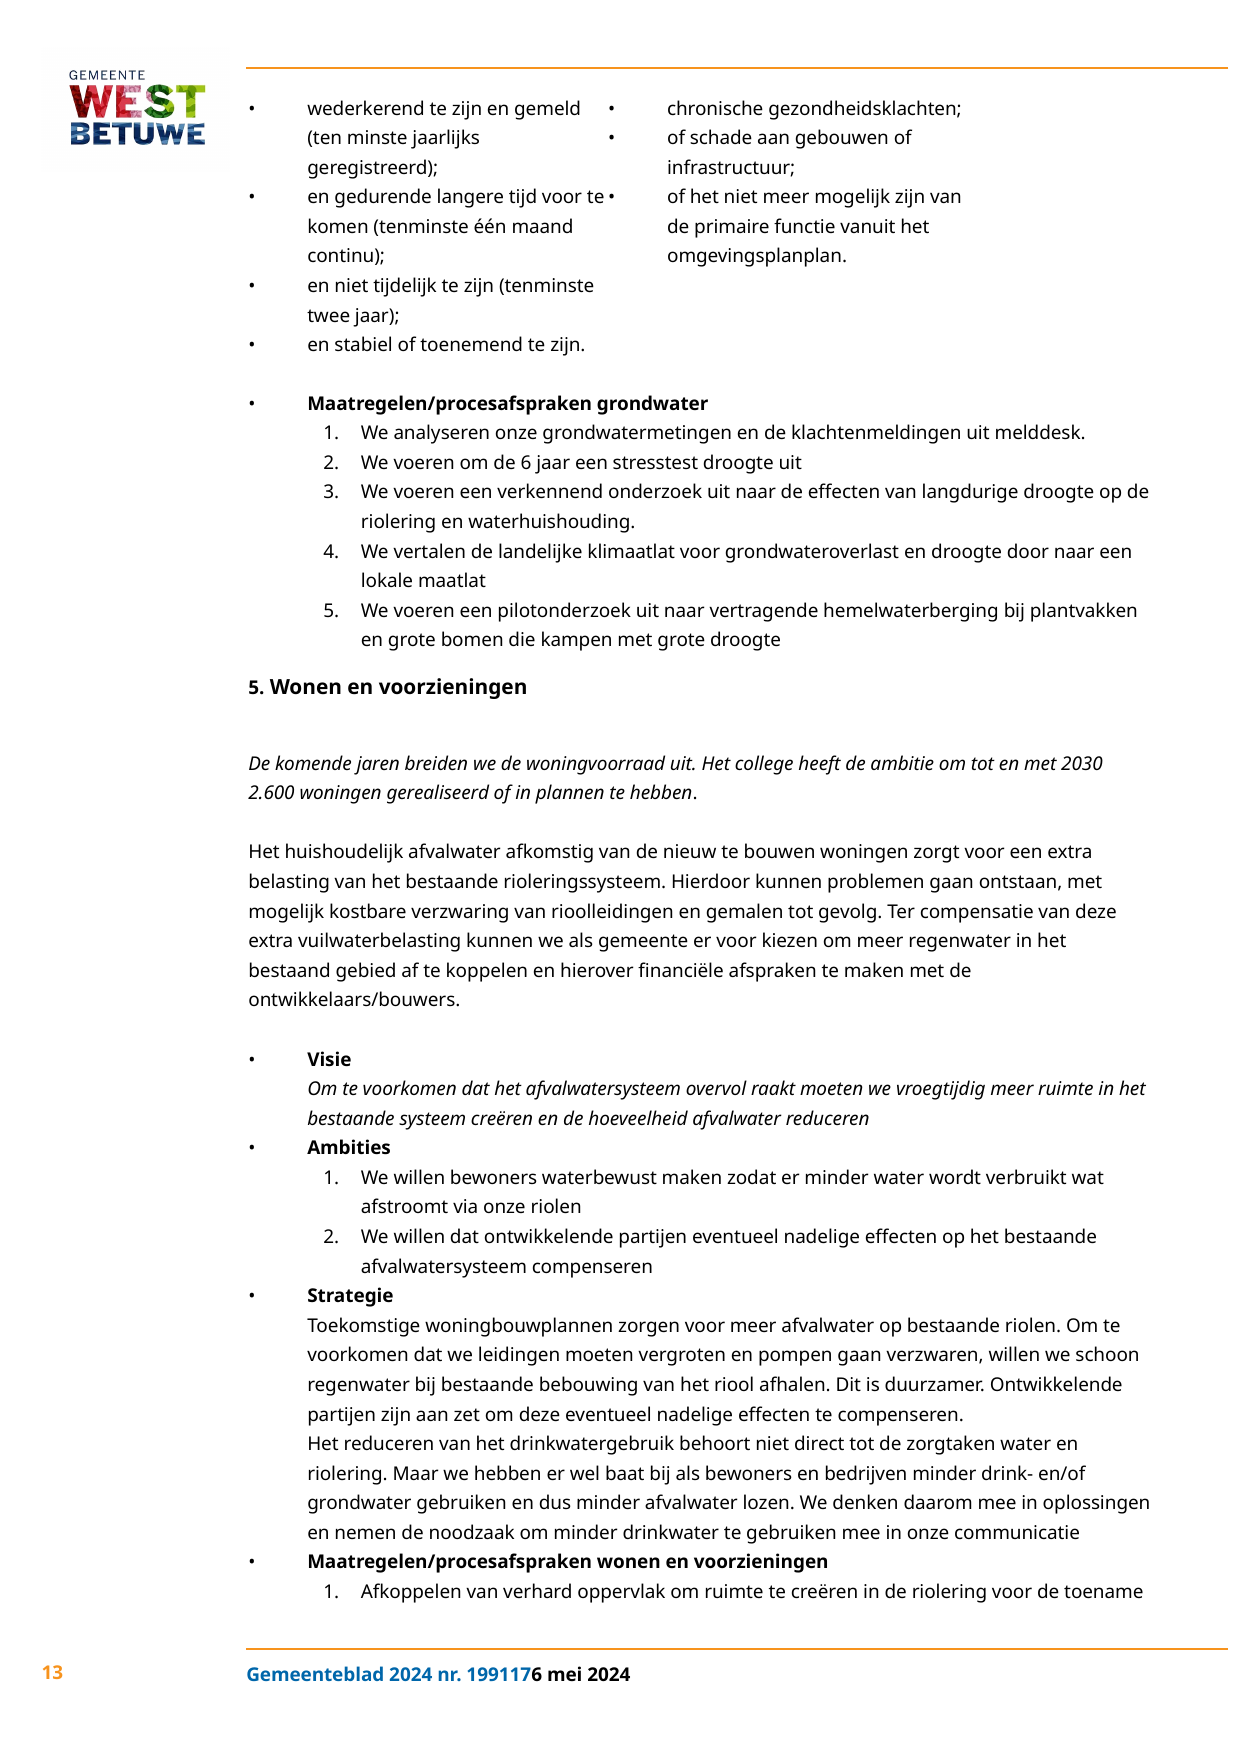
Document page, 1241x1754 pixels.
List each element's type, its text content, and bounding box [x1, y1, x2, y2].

list We willen bewoners waterbewust maken zodat er minder water wordt verbruikt wat afstroomt via onze riolen [323, 1164, 1152, 1219]
list Toekomstige woningbouwplannen zorgen voor meer afvalwater op bestaande riolen. Om te voorkomen dat we leidingen moeten vergroten en pompen gaan verzwaren, willen we schoon regenwater bij bestaande bebouwing van het riool afhalen. Dit is duurzamer. Ontwikkelende partijen zijn aan zet om deze eventueel nadelige effecten te compenseren. [248, 1312, 1152, 1427]
picture [41, 47, 231, 172]
list We voeren een pilotonderzoek uit naar vertragende hemelwaterberging bij plantvakken en grote bomen die kampen met grote droogte [323, 597, 1152, 652]
list We analyseren onze grondwatermetingen en de klachtenmeldingen uit melddesk. [323, 419, 1152, 445]
text Het huishoudelijk afvalwater afkomstig van de nieuw te bouwen woningen zorgt voor een extra belasting van het bestaande rioleringssysteem. Hierdoor kunnen problemen gaan ontstaan, met mogelijk kostbare verzwaring van rioolleidingen en gemalen tot gevolg. Ter compensatie van deze extra vuilwaterbelasting kunnen we als gemeente er voor kiezen om meer regenwater in het bestaand gebied af te koppelen en hierover financiële afspraken te maken met de ontwikkelaars/bouwers. [248, 839, 1152, 1012]
list Om te voorkomen dat het afvalwatersysteem overvol raakt moeten we vroegtijdig meer ruimte in het bestaande systeem creëren en de hoeveelheid afvalwater reduceren [248, 1075, 1152, 1131]
list We vertalen de landelijke klimaatlat voor grondwateroverlast en droogte door naar een lokale maatlat [323, 538, 1152, 593]
list Afkoppelen van verhard oppervlak om ruimte te creëren in de riolering voor de toename [323, 1578, 1152, 1604]
list We voeren een verkennend onderzoek uit naar de effecten van langdurige droogte op de riolering en waterhuishouding. [323, 479, 1152, 534]
list Maatregelen/procesafspraken grondwater [248, 390, 1152, 416]
list Maatregelen/procesafspraken wonen en voorzieningen [248, 1549, 1152, 1574]
text 5. Wonen en voorzieningen [248, 672, 1152, 701]
list Visie [248, 1046, 1152, 1072]
list Strategie [248, 1282, 1152, 1308]
list Het reduceren van het drinkwatergebruik behoort niet direct tot de zorgtaken water en riolering. Maar we hebben er wel baat bij als bewoners en bedrijven minder drink- en/of grondwater gebruiken en dus minder afvalwater lozen. We denken daarom mee in oplossingen en nemen de noodzaak om minder drinkwater te gebruiken mee in onze communicatie [248, 1430, 1152, 1545]
list We willen dat ontwikkelende partijen eventueel nadelige effecten op het bestaande afvalwatersysteem compenseren [323, 1223, 1152, 1279]
list Ambities [248, 1134, 1152, 1160]
table_cell chronische gezondheidsklachten; of schade aan gebouwen of infrastructuur; of het niet meer mogelijk zijn van de primaire functie vanuit het omgevingsplanplan. [608, 95, 968, 357]
list We voeren om de 6 jaar een stresstest droogte uit [323, 449, 1152, 475]
text De komende jaren breiden we de woningvoorraad uit. Het college heeft de ambitie om tot en met 2030 2.600 woningen gerealiseerd of in plannen te hebben. [248, 750, 1152, 805]
table_cell wederkerend te zijn en gemeld (ten minste jaarlijks geregistreerd); en gedurende langere tijd voor te komen (tenminste één maand continu); en niet tijdelijk te zijn (tenminste twee jaar); en stabiel of toenemend te zijn. [248, 95, 608, 357]
